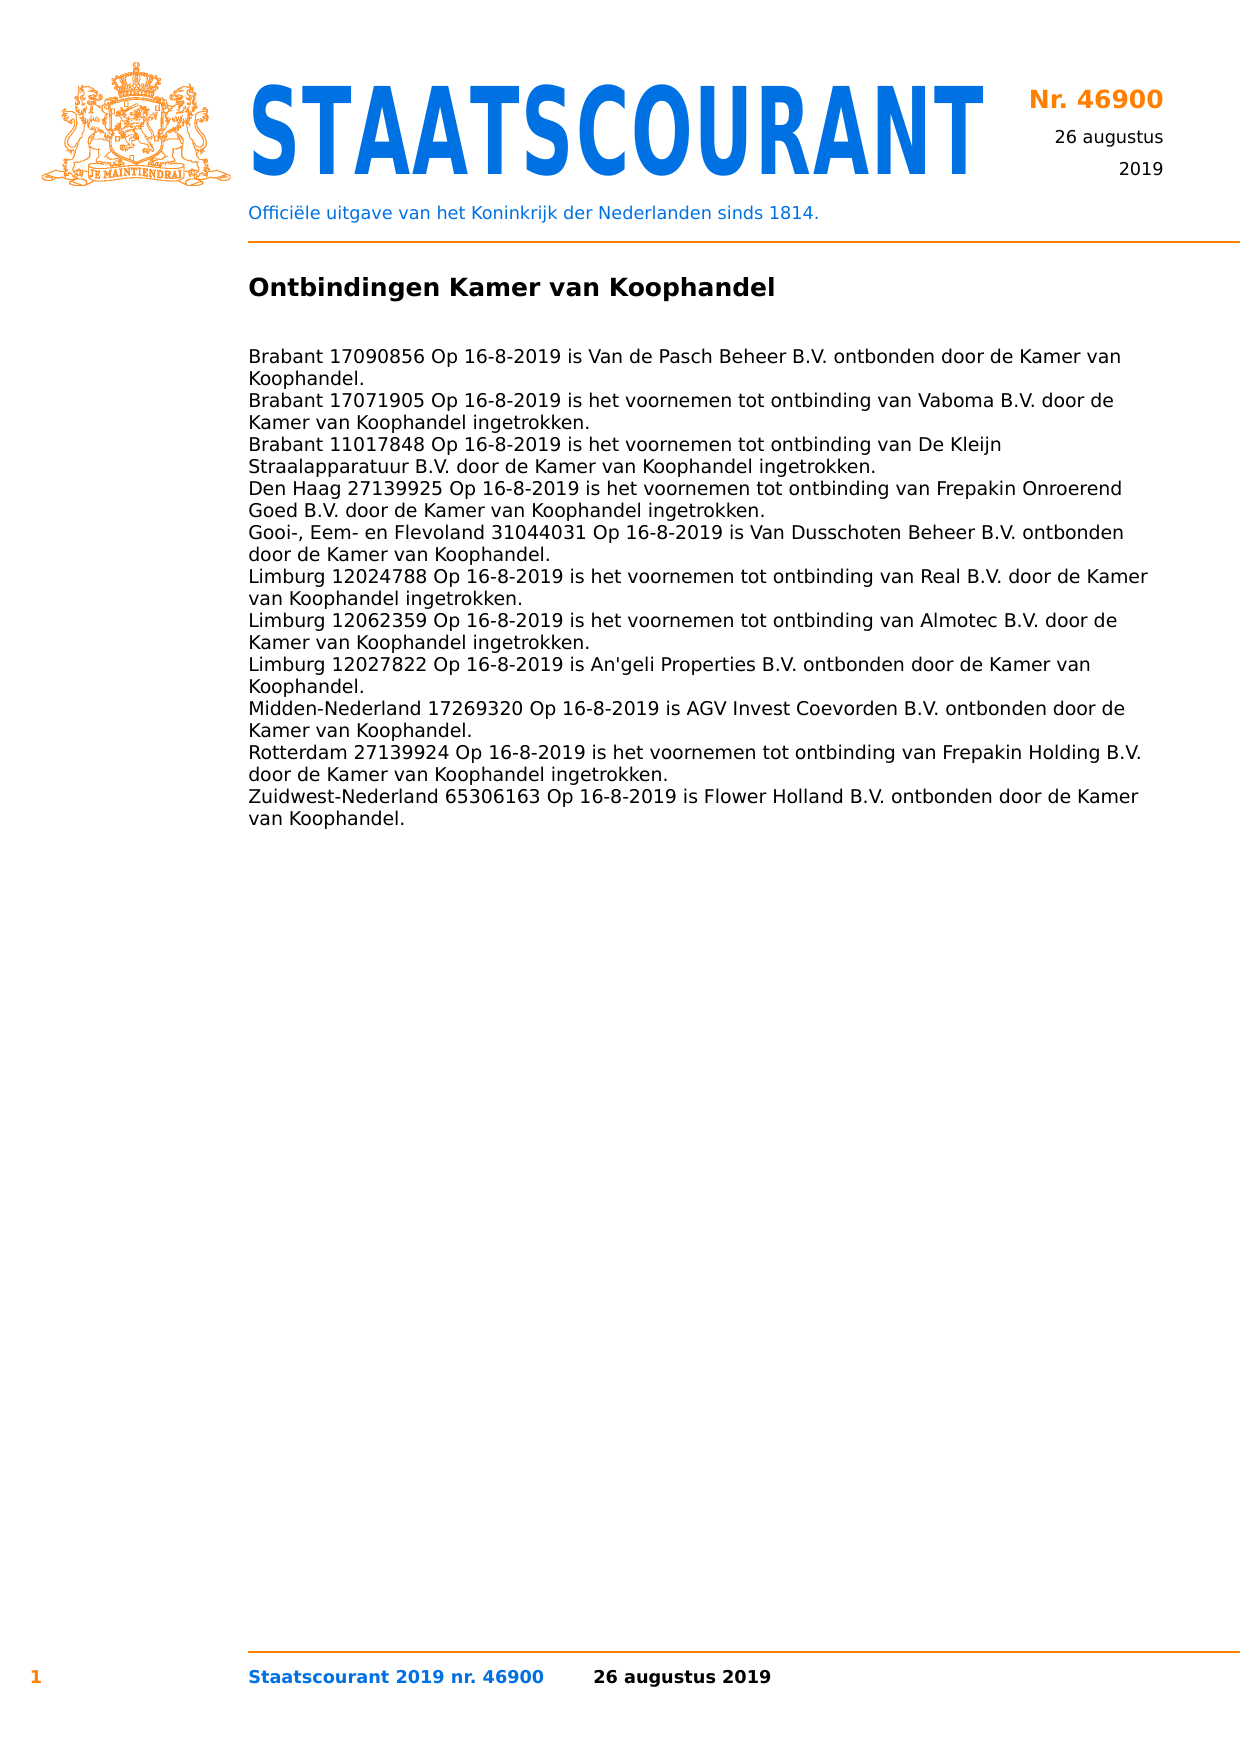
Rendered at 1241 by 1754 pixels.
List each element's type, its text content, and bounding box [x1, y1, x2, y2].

text Rotterdam 27139924 Op 16-8-2019 is het voornemen tot ontbinding van Frepakin Holding B.V. door de Kamer van Koophandel ingetrokken. [248, 742, 1163, 786]
text Brabant 11017848 Op 16-8-2019 is het voornemen tot ontbinding van De Kleijn Straalapparatuur B.V. door de Kamer van Koophandel ingetrokken. [248, 434, 1163, 478]
table_cell Officiële uitgave van het Koninkrijk der Nederlanden sinds 1814. [248, 203, 1240, 241]
text Den Haag 27139925 Op 16-8-2019 is het voornemen tot ontbinding van Frepakin Onroerend Goed B.V. door de Kamer van Koophandel ingetrokken. [248, 478, 1163, 522]
text Brabant 17090856 Op 16-8-2019 is Van de Pasch Beheer B.V. ontbonden door de Kamer van Koophandel. [248, 346, 1163, 390]
table_cell 2019 [998, 153, 1240, 203]
table_header STAATSCOURANT [248, 62, 998, 203]
text Limburg 12062359 Op 16-8-2019 is het voornemen tot ontbinding van Almotec B.V. door de Kamer van Koophandel ingetrokken. [248, 610, 1163, 654]
table_header Nr. 46900 [998, 62, 1240, 121]
text Zuidwest-Nederland 65306163 Op 16-8-2019 is Flower Holland B.V. ontbonden door de Kamer van Koophandel. [248, 786, 1163, 829]
subtitle Ontbindingen Kamer van Koophandel [248, 273, 1163, 302]
picture [41, 62, 231, 186]
text Midden-Nederland 17269320 Op 16-8-2019 is AGV Invest Coevorden B.V. ontbonden door de Kamer van Koophandel. [248, 698, 1163, 742]
table_cell 26 augustus [998, 121, 1240, 153]
table_header [25, 62, 248, 241]
text Brabant 17071905 Op 16-8-2019 is het voornemen tot ontbinding van Vaboma B.V. door de Kamer van Koophandel ingetrokken. [248, 390, 1163, 434]
text Gooi-, Eem- en Flevoland 31044031 Op 16-8-2019 is Van Dusschoten Beheer B.V. ontbonden door de Kamer van Koophandel. [248, 522, 1163, 566]
text Limburg 12024788 Op 16-8-2019 is het voornemen tot ontbinding van Real B.V. door de Kamer van Koophandel ingetrokken. [248, 566, 1163, 610]
text Limburg 12027822 Op 16-8-2019 is An'geli Properties B.V. ontbonden door de Kamer van Koophandel. [248, 654, 1163, 698]
